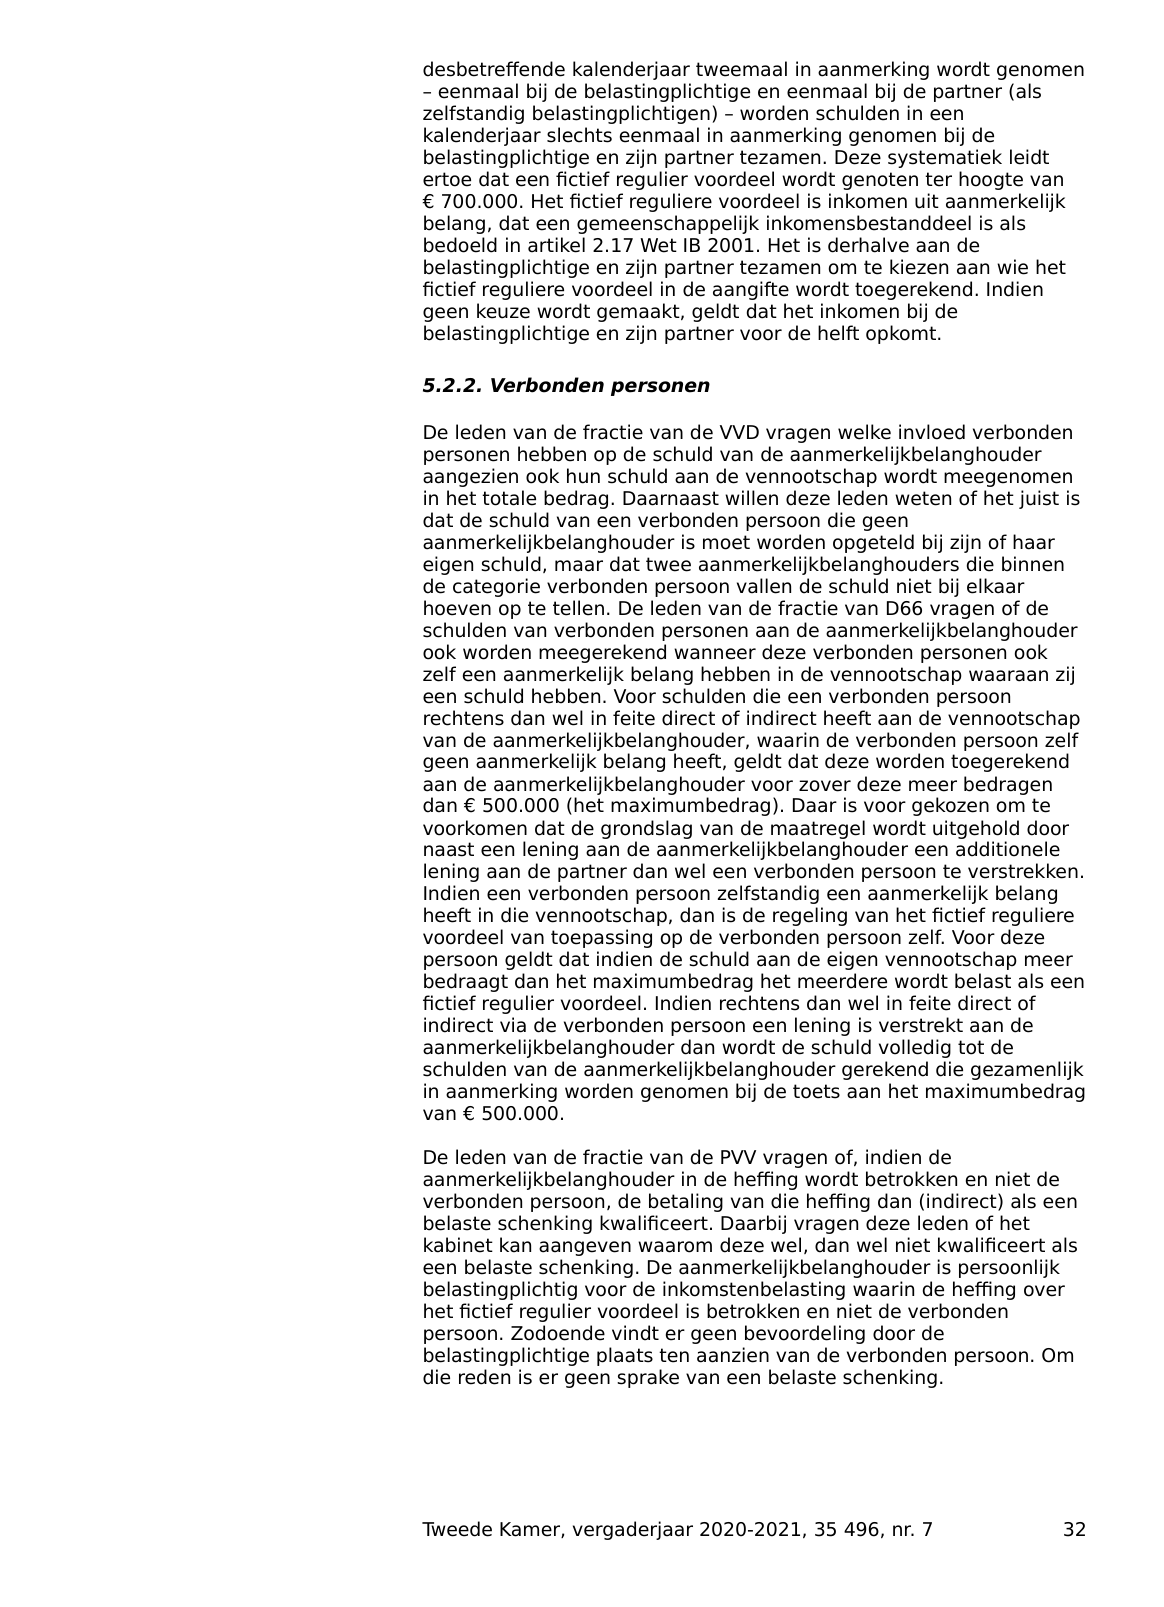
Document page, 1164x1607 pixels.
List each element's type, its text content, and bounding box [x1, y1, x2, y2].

text De leden van de fractie van de PVV vragen of, indien de aanmerkelijkbelanghouder in de heffing wordt betrokken en niet de verbonden persoon, de betaling van die heffing dan (indirect) als een belaste schenking kwalificeert. Daarbij vragen deze leden of het kabinet kan aangeven waarom deze wel, dan wel niet kwalificeert als een belaste schenking. De aanmerkelijkbelanghouder is persoonlijk belastingplichtig voor de inkomstenbelasting waarin de heffing over het fictief regulier voordeel is betrokken en niet de verbonden persoon. Zodoende vindt er geen bevoordeling door de belastingplichtige plaats ten aanzien van de verbonden persoon. Om die reden is er geen sprake van een belaste schenking. [422, 1147, 1087, 1389]
text De leden van de fractie van de VVD vragen welke invloed verbonden personen hebben op de schuld van de aanmerkelijkbelanghouder aangezien ook hun schuld aan de vennootschap wordt meegenomen in het totale bedrag. Daarnaast willen deze leden weten of het juist is dat de schuld van een verbonden persoon die geen aanmerkelijkbelanghouder is moet worden opgeteld bij zijn of haar eigen schuld, maar dat twee aanmerkelijkbelanghouders die binnen de categorie verbonden persoon vallen de schuld niet bij elkaar hoeven op te tellen. De leden van de fractie van D66 vragen of de schulden van verbonden personen aan de aanmerkelijkbelanghouder ook worden meegerekend wanneer deze verbonden personen ook zelf een aanmerkelijk belang hebben in de vennootschap waaraan zij een schuld hebben. Voor schulden die een verbonden persoon rechtens dan wel in feite direct of indirect heeft aan de vennootschap van de aanmerkelijkbelanghouder, waarin de verbonden persoon zelf geen aanmerkelijk belang heeft, geldt dat deze worden toegerekend aan de aanmerkelijkbelanghouder voor zover deze meer bedragen dan € 500.000 (het maximumbedrag). Daar is voor gekozen om te voorkomen dat de grondslag van de maatregel wordt uitgehold door naast een lening aan de aanmerkelijkbelanghouder een additionele lening aan de partner dan wel een verbonden persoon te verstrekken. Indien een verbonden persoon zelfstandig een aanmerkelijk belang heeft in die vennootschap, dan is de regeling van het fictief reguliere voordeel van toepassing op de verbonden persoon zelf. Voor deze persoon geldt dat indien de schuld aan de eigen vennootschap meer bedraagt dan het maximumbedrag het meerdere wordt belast als een fictief regulier voordeel. Indien rechtens dan wel in feite direct of indirect via de verbonden persoon een lening is verstrekt aan de aanmerkelijkbelanghouder dan wordt de schuld volledig tot de schulden van de aanmerkelijkbelanghouder gerekend die gezamenlijk in aanmerking worden genomen bij de toets aan het maximumbedrag van € 500.000. [422, 422, 1087, 1125]
subtitle 5.2.2. Verbonden personen [422, 375, 1087, 397]
text desbetreffende kalenderjaar tweemaal in aanmerking wordt genomen – eenmaal bij de belastingplichtige en eenmaal bij de partner (als zelfstandig belastingplichtigen) – worden schulden in een kalenderjaar slechts eenmaal in aanmerking genomen bij de belastingplichtige en zijn partner tezamen. Deze systematiek leidt ertoe dat een fictief regulier voordeel wordt genoten ter hoogte van € 700.000. Het fictief reguliere voordeel is inkomen uit aanmerkelijk belang, dat een gemeenschappelijk inkomensbestanddeel is als bedoeld in artikel 2.17 Wet IB 2001. Het is derhalve aan de belastingplichtige en zijn partner tezamen om te kiezen aan wie het fictief reguliere voordeel in de aangifte wordt toegerekend. Indien geen keuze wordt gemaakt, geldt dat het inkomen bij de belastingplichtige en zijn partner voor de helft opkomt. [422, 59, 1087, 345]
